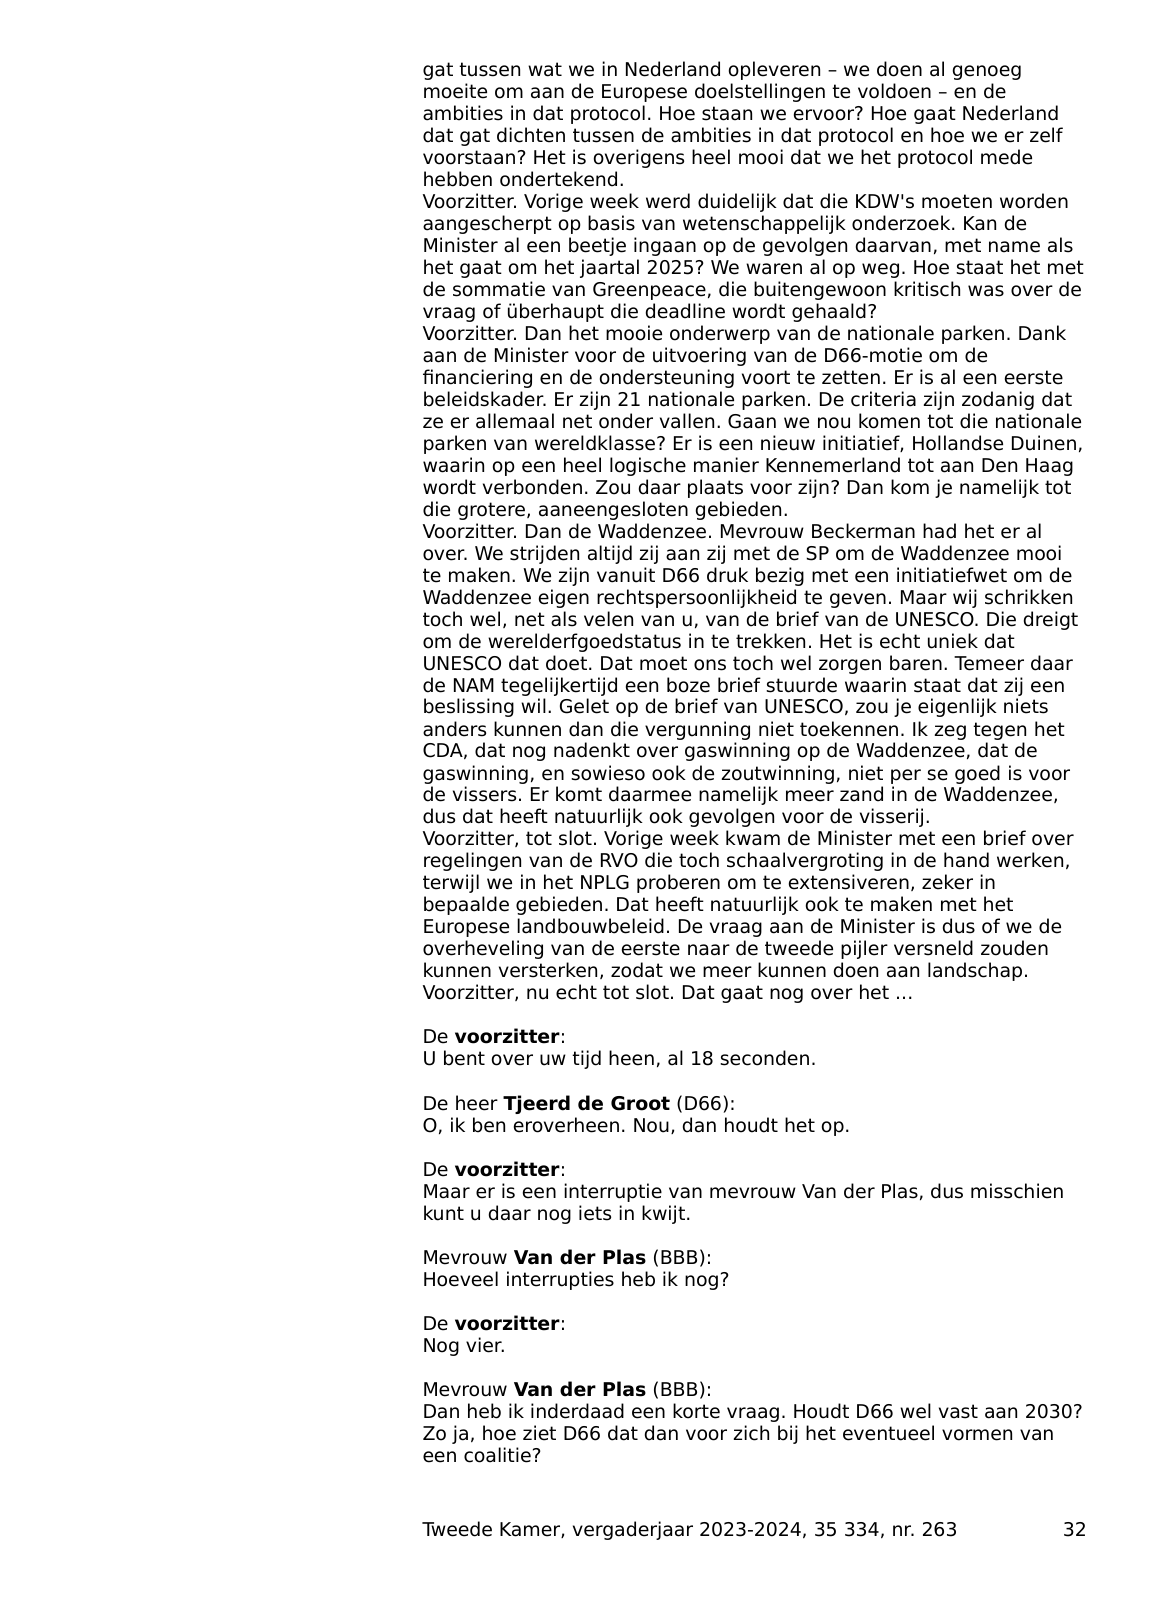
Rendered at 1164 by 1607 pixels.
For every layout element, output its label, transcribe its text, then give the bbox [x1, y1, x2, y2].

text Nog vier. [422, 1335, 1087, 1357]
text Hoeveel interrupties heb ik nog? [422, 1269, 1087, 1291]
text Voorzitter. Dan het mooie onderwerp van de nationale parken. Dank aan de Minister voor de uitvoering van de D66-motie om de financiering en de ondersteuning voort te zetten. Er is al een eerste beleidskader. Er zijn 21 nationale parken. De criteria zijn zodanig dat ze er allemaal net onder vallen. Gaan we nou komen tot die nationale parken van wereldklasse? Er is een nieuw initiatief, Hollandse Duinen, waarin op een heel logische manier Kennemerland tot aan Den Haag wordt verbonden. Zou daar plaats voor zijn? Dan kom je namelijk tot die grotere, aaneengesloten gebieden. [422, 323, 1087, 521]
text De voorzitter: [422, 1026, 1087, 1048]
text O, ik ben eroverheen. Nou, dan houdt het op. [422, 1114, 1087, 1136]
text Voorzitter, nu echt tot slot. Dat gaat nog over het ... [422, 982, 1087, 1004]
text U bent over uw tijd heen, al 18 seconden. [422, 1048, 1087, 1070]
text Voorzitter. Dan de Waddenzee. Mevrouw Beckerman had het er al over. We strijden altijd zij aan zij met de SP om de Waddenzee mooi te maken. We zijn vanuit D66 druk bezig met een initiatiefwet om de Waddenzee eigen rechtspersoonlijkheid te geven. Maar wij schrikken toch wel, net als velen van u, van de brief van de UNESCO. Die dreigt om de werelderfgoedstatus in te trekken. Het is echt uniek dat UNESCO dat doet. Dat moet ons toch wel zorgen baren. Temeer daar de NAM tegelijkertijd een boze brief stuurde waarin staat dat zij een beslissing wil. Gelet op de brief van UNESCO, zou je eigenlijk niets anders kunnen dan die vergunning niet toekennen. Ik zeg tegen het CDA, dat nog nadenkt over gaswinning op de Waddenzee, dat de gaswinning, en sowieso ook de zoutwinning, niet per se goed is voor de vissers. Er komt daarmee namelijk meer zand in de Waddenzee, dus dat heeft natuurlijk ook gevolgen voor de visserij. [422, 521, 1087, 828]
text De heer Tjeerd de Groot (D66): [422, 1092, 1087, 1114]
text Voorzitter, tot slot. Vorige week kwam de Minister met een brief over regelingen van de RVO die toch schaalvergroting in de hand werken, terwijl we in het NPLG proberen om te extensiveren, zeker in bepaalde gebieden. Dat heeft natuurlijk ook te maken met het Europese landbouwbeleid. De vraag aan de Minister is dus of we de overheveling van de eerste naar de tweede pijler versneld zouden kunnen versterken, zodat we meer kunnen doen aan landschap. [422, 828, 1087, 982]
text Dan heb ik inderdaad een korte vraag. Houdt D66 wel vast aan 2030? Zo ja, hoe ziet D66 dat dan voor zich bij het eventueel vormen van een coalitie? [422, 1401, 1087, 1467]
text gat tussen wat we in Nederland opleveren – we doen al genoeg moeite om aan de Europese doelstellingen te voldoen – en de ambities in dat protocol. Hoe staan we ervoor? Hoe gaat Nederland dat gat dichten tussen de ambities in dat protocol en hoe we er zelf voorstaan? Het is overigens heel mooi dat we het protocol mede hebben ondertekend. [422, 59, 1087, 191]
text De voorzitter: [422, 1159, 1087, 1181]
text Maar er is een interruptie van mevrouw Van der Plas, dus misschien kunt u daar nog iets in kwijt. [422, 1181, 1087, 1224]
text Mevrouw Van der Plas (BBB): [422, 1379, 1087, 1401]
text De voorzitter: [422, 1313, 1087, 1335]
text Voorzitter. Vorige week werd duidelijk dat die KDW's moeten worden aangescherpt op basis van wetenschappelijk onderzoek. Kan de Minister al een beetje ingaan op de gevolgen daarvan, met name als het gaat om het jaartal 2025? We waren al op weg. Hoe staat het met de sommatie van Greenpeace, die buitengewoon kritisch was over de vraag of überhaupt die deadline wordt gehaald? [422, 191, 1087, 323]
text Mevrouw Van der Plas (BBB): [422, 1247, 1087, 1269]
